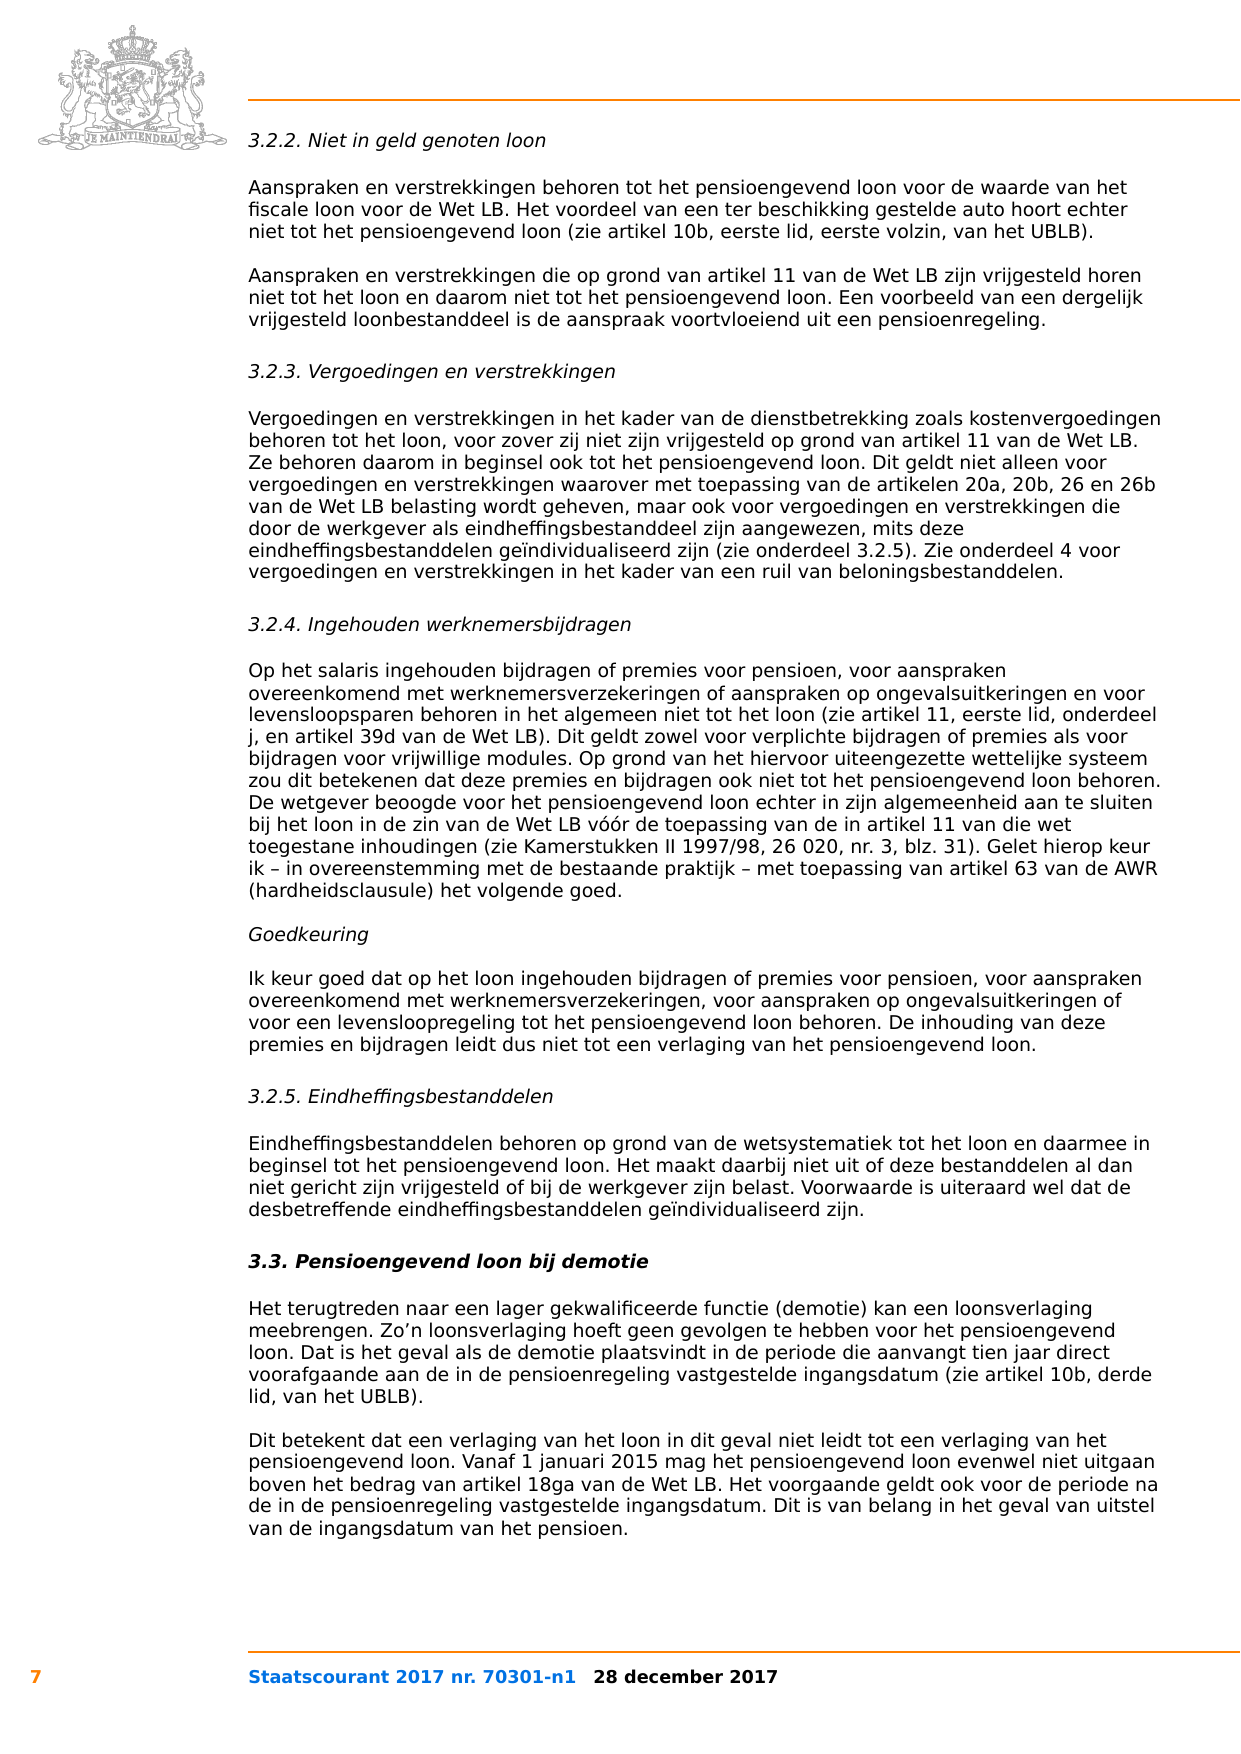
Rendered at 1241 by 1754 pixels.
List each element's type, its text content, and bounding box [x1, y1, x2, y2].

text Dit betekent dat een verlaging van het loon in dit geval niet leidt tot een verlaging van het pensioengevend loon. Vanaf 1 januari 2015 mag het pensioengevend loon evenwel niet uitgaan boven het bedrag van artikel 18ga van de Wet LB. Het voorgaande geldt ook voor de periode na de in de pensioenregeling vastgestelde ingangsdatum. Dit is van belang in het geval van uitstel van de ingangsdatum van het pensioen. [248, 1429, 1163, 1539]
subtitle 3.2.3. Vergoedingen en verstrekkingen [248, 361, 1163, 383]
text Aanspraken en verstrekkingen behoren tot het pensioengevend loon voor de waarde van het fiscale loon voor de Wet LB. Het voordeel van een ter beschikking gestelde auto hoort echter niet tot het pensioengevend loon (zie artikel 10b, eerste lid, eerste volzin, van het UBLB). [248, 177, 1163, 243]
text Ik keur goed dat op het loon ingehouden bijdragen of premies voor pensioen, voor aanspraken overeenkomend met werknemersverzekeringen, voor aanspraken op ongevalsuitkeringen of voor een levensloopregeling tot het pensioengevend loon behoren. De inhouding van deze premies en bijdragen leidt dus niet tot een verlaging van het pensioengevend loon. [248, 968, 1163, 1056]
subtitle 3.2.5. Eindheffingsbestanddelen [248, 1086, 1163, 1108]
text Op het salaris ingehouden bijdragen of premies voor pensioen, voor aanspraken overeenkomend met werknemersverzekeringen of aanspraken op ongevalsuitkeringen en voor levensloopsparen behoren in het algemeen niet tot het loon (zie artikel 11, eerste lid, onderdeel j, en artikel 39d van de Wet LB). Dit geldt zowel voor verplichte bijdragen of premies als voor bijdragen voor vrijwillige modules. Op grond van het hiervoor uiteengezette wettelijke systeem zou dit betekenen dat deze premies en bijdragen ook niet tot het pensioengevend loon behoren. De wetgever beoogde voor het pensioengevend loon echter in zijn algemeenheid aan te sluiten bij het loon in de zin van de Wet LB vóór de toepassing van de in artikel 11 van die wet toegestane inhoudingen (zie Kamerstukken II 1997/98, 26 020, nr. 3, blz. 31). Gelet hierop keur ik – in overeenstemming met de bestaande praktijk – met toepassing van artikel 63 van de AWR (hardheidsclausule) het volgende goed. [248, 660, 1163, 902]
text Aanspraken en verstrekkingen die op grond van artikel 11 van de Wet LB zijn vrijgesteld horen niet tot het loon en daarom niet tot het pensioengevend loon. Een voorbeeld van een dergelijk vrijgesteld loonbestanddeel is de aanspraak voortvloeiend uit een pensioenregeling. [248, 265, 1163, 331]
subtitle 3.2.2. Niet in geld genoten loon [248, 130, 1163, 152]
text Eindheffingsbestanddelen behoren op grond van de wetsystematiek tot het loon en daarmee in beginsel tot het pensioengevend loon. Het maakt daarbij niet uit of deze bestanddelen al dan niet gericht zijn vrijgesteld of bij de werkgever zijn belast. Voorwaarde is uiteraard wel dat de desbetreffende eindheffingsbestanddelen geïndividualiseerd zijn. [248, 1133, 1163, 1221]
picture [38, 25, 227, 150]
subtitle 3.2.4. Ingehouden werknemersbijdragen [248, 613, 1163, 635]
subtitle Goedkeuring [248, 924, 1163, 946]
text Vergoedingen en verstrekkingen in het kader van de dienstbetrekking zoals kostenvergoedingen behoren tot het loon, voor zover zij niet zijn vrijgesteld op grond van artikel 11 van de Wet LB. Ze behoren daarom in beginsel ook tot het pensioengevend loon. Dit geldt niet alleen voor vergoedingen en verstrekkingen waarover met toepassing van de artikelen 20a, 20b, 26 en 26b van de Wet LB belasting wordt geheven, maar ook voor vergoedingen en verstrekkingen die door de werkgever als eindheffingsbestanddeel zijn aangewezen, mits deze eindheffingsbestanddelen geïndividualiseerd zijn (zie onderdeel 3.2.5). Zie onderdeel 4 voor vergoedingen en verstrekkingen in het kader van een ruil van beloningsbestanddelen. [248, 408, 1163, 583]
subtitle 3.3. Pensioengevend loon bij demotie [248, 1251, 1163, 1273]
text Het terugtreden naar een lager gekwalificeerde functie (demotie) kan een loonsverlaging meebrengen. Zo’n loonsverlaging hoeft geen gevolgen te hebben voor het pensioengevend loon. Dat is het geval als de demotie plaatsvindt in de periode die aanvangt tien jaar direct voorafgaande aan de in de pensioenregeling vastgestelde ingangsdatum (zie artikel 10b, derde lid, van het UBLB). [248, 1298, 1163, 1408]
